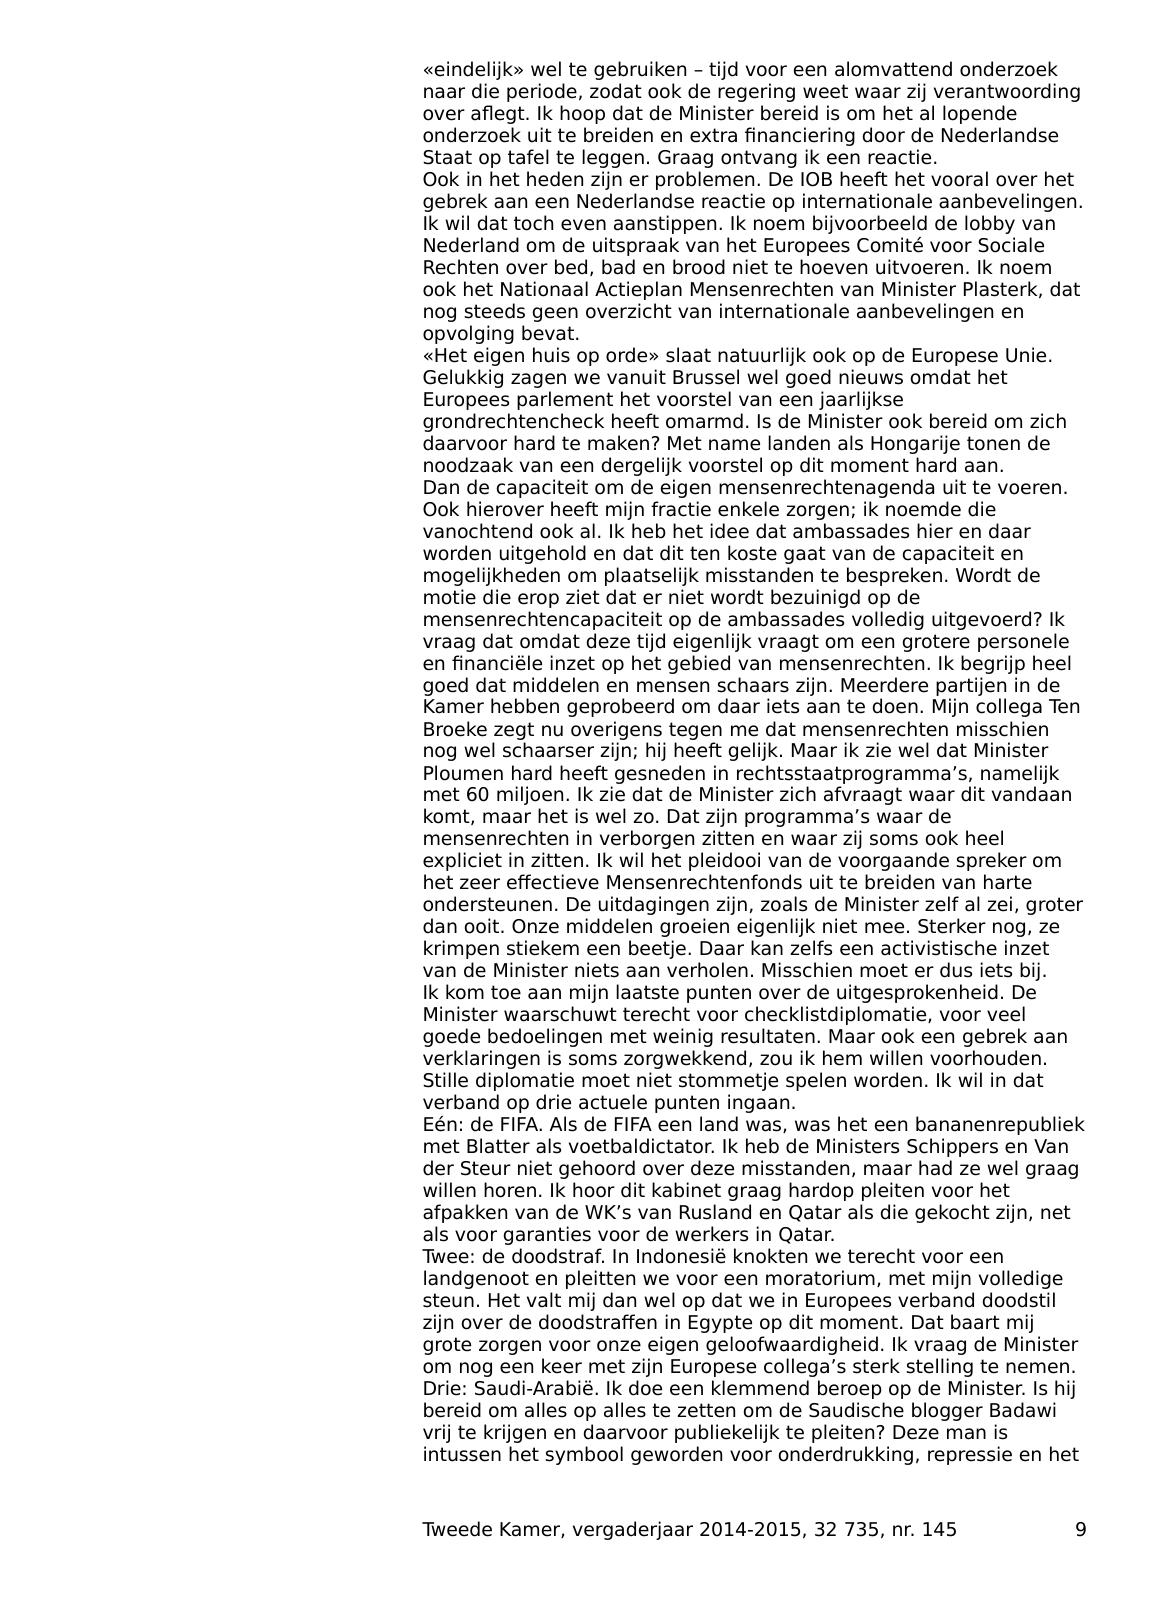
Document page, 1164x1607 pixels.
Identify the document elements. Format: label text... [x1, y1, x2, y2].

text Eén: de FIFA. Als de FIFA een land was, was het een bananenrepubliek met Blatter als voetbaldictator. Ik heb de Ministers Schippers en Van der Steur niet gehoord over deze misstanden, maar had ze wel graag willen horen. Ik hoor dit kabinet graag hardop pleiten voor het afpakken van de WK’s van Rusland en Qatar als die gekocht zijn, net als voor garanties voor de werkers in Qatar. [422, 1114, 1087, 1246]
text «eindelijk» wel te gebruiken – tijd voor een alomvattend onderzoek naar die periode, zodat ook de regering weet waar zij verantwoording over aflegt. Ik hoop dat de Minister bereid is om het al lopende onderzoek uit te breiden en extra financiering door de Nederlandse Staat op tafel te leggen. Graag ontvang ik een reactie. [422, 59, 1087, 169]
text Dan de capaciteit om de eigen mensenrechtenagenda uit te voeren. Ook hierover heeft mijn fractie enkele zorgen; ik noemde die vanochtend ook al. Ik heb het idee dat ambassades hier en daar worden uitgehold en dat dit ten koste gaat van de capaciteit en mogelijkheden om plaatselijk misstanden te bespreken. Wordt de motie die erop ziet dat er niet wordt bezuinigd op de mensenrechtencapaciteit op de ambassades volledig uitgevoerd? Ik vraag dat omdat deze tijd eigenlijk vraagt om een grotere personele en financiële inzet op het gebied van mensenrechten. Ik begrijp heel goed dat middelen en mensen schaars zijn. Meerdere partijen in de Kamer hebben geprobeerd om daar iets aan te doen. Mijn collega Ten Broeke zegt nu overigens tegen me dat mensenrechten misschien nog wel schaarser zijn; hij heeft gelijk. Maar ik zie wel dat Minister Ploumen hard heeft gesneden in rechtsstaatprogramma’s, namelijk met 60 miljoen. Ik zie dat de Minister zich afvraagt waar dit vandaan komt, maar het is wel zo. Dat zijn programma’s waar de mensenrechten in verborgen zitten en waar zij soms ook heel expliciet in zitten. Ik wil het pleidooi van de voorgaande spreker om het zeer effectieve Mensenrechtenfonds uit te breiden van harte ondersteunen. De uitdagingen zijn, zoals de Minister zelf al zei, groter dan ooit. Onze middelen groeien eigenlijk niet mee. Sterker nog, ze krimpen stiekem een beetje. Daar kan zelfs een activistische inzet van de Minister niets aan verholen. Misschien moet er dus iets bij. [422, 477, 1087, 982]
text Ook in het heden zijn er problemen. De IOB heeft het vooral over het gebrek aan een Nederlandse reactie op internationale aanbevelingen. Ik wil dat toch even aanstippen. Ik noem bijvoorbeeld de lobby van Nederland om de uitspraak van het Europees Comité voor Sociale Rechten over bed, bad en brood niet te hoeven uitvoeren. Ik noem ook het Nationaal Actieplan Mensenrechten van Minister Plasterk, dat nog steeds geen overzicht van internationale aanbevelingen en opvolging bevat. [422, 169, 1087, 345]
text Drie: Saudi-Arabië. Ik doe een klemmend beroep op de Minister. Is hij bereid om alles op alles te zetten om de Saudische blogger Badawi vrij te krijgen en daarvoor publiekelijk te pleiten? Deze man is intussen het symbool geworden voor onderdrukking, repressie en het [422, 1378, 1087, 1466]
text «Het eigen huis op orde» slaat natuurlijk ook op de Europese Unie. Gelukkig zagen we vanuit Brussel wel goed nieuws omdat het Europees parlement het voorstel van een jaarlijkse grondrechtencheck heeft omarmd. Is de Minister ook bereid om zich daarvoor hard te maken? Met name landen als Hongarije tonen de noodzaak van een dergelijk voorstel op dit moment hard aan. [422, 345, 1087, 477]
text Twee: de doodstraf. In Indonesië knokten we terecht voor een landgenoot en pleitten we voor een moratorium, met mijn volledige steun. Het valt mij dan wel op dat we in Europees verband doodstil zijn over de doodstraffen in Egypte op dit moment. Dat baart mij grote zorgen voor onze eigen geloofwaardigheid. Ik vraag de Minister om nog een keer met zijn Europese collega’s sterk stelling te nemen. [422, 1246, 1087, 1378]
text Ik kom toe aan mijn laatste punten over de uitgesprokenheid. De Minister waarschuwt terecht voor checklistdiplomatie, voor veel goede bedoelingen met weinig resultaten. Maar ook een gebrek aan verklaringen is soms zorgwekkend, zou ik hem willen voorhouden. Stille diplomatie moet niet stommetje spelen worden. Ik wil in dat verband op drie actuele punten ingaan. [422, 982, 1087, 1114]
